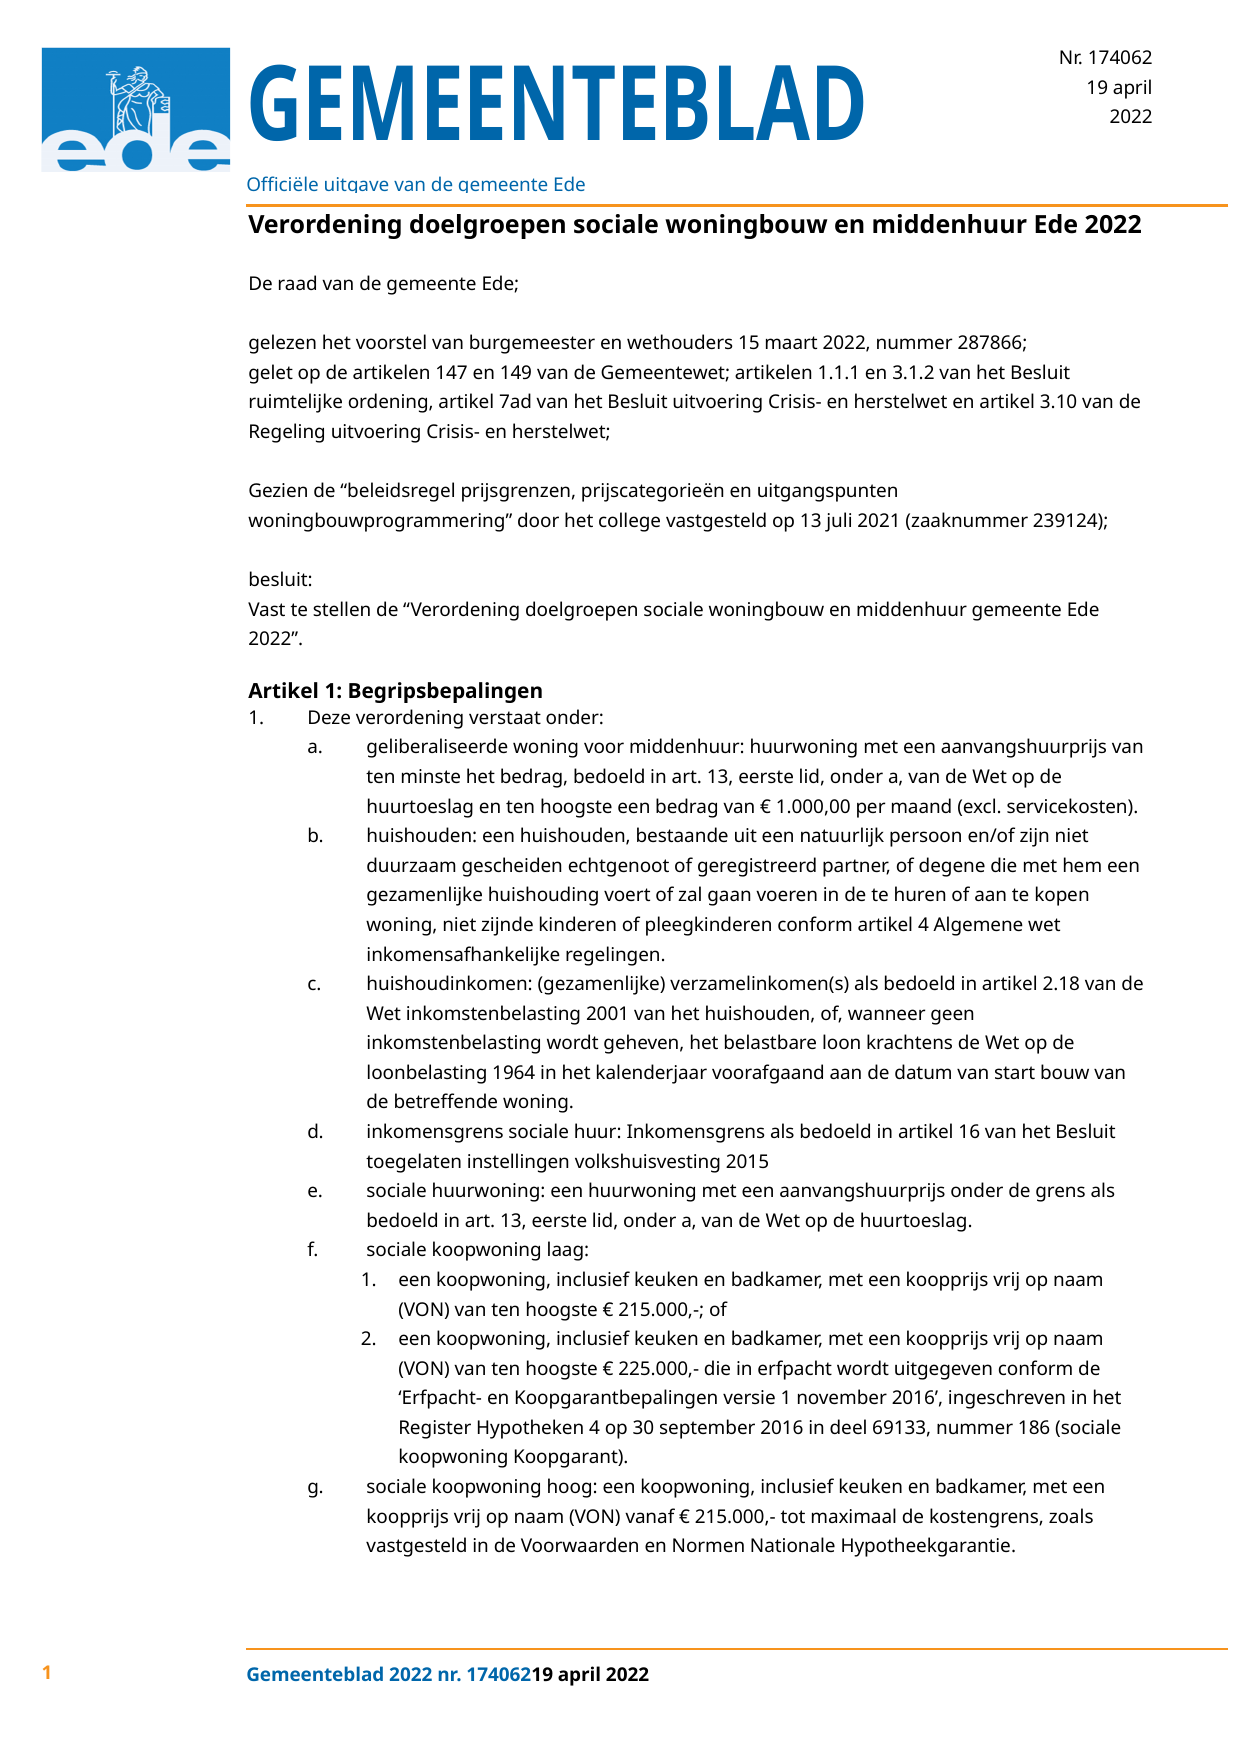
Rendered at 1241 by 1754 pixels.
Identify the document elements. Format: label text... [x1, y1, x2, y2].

list huishouden: een huishouden, bestaande uit een natuurlijk persoon en/of zijn niet duurzaam gescheiden echtgenoot of geregistreerd partner, of degene die met hem een gezamenlijke huishouding voert of zal gaan voeren in de te huren of aan te kopen woning, niet zijnde kinderen of pleegkinderen conform artikel 4 Algemene wet inkomensafhankelijke regelingen. [307, 822, 1152, 967]
text Vast te stellen de “Verordening doelgroepen sociale woningbouw en middenhuur gemeente Ede 2022”. [248, 596, 1152, 651]
list Deze verordening verstaat onder: [248, 704, 1152, 730]
text besluit: [248, 566, 1152, 592]
text Verordening doelgroepen sociale woningbouw en middenhuur Ede 2022 [248, 207, 1152, 241]
text De raad van de gemeente Ede; [248, 270, 1152, 296]
list een koopwoning, inclusief keuken en badkamer, met een koopprijs vrij op naam (VON) van ten hoogste € 225.000,- die in erfpacht wordt uitgegeven conform de ‘Erfpacht- en Koopgarantbepalingen versie 1 november 2016’, ingeschreven in het Register Hypotheken 4 op 30 september 2016 in deel 69133, nummer 186 (sociale koopwoning Koopgarant). [361, 1325, 1152, 1469]
text gelezen het voorstel van burgemeester en wethouders 15 maart 2022, nummer 287866; [248, 329, 1152, 355]
list sociale huurwoning: een huurwoning met een aanvangshuurprijs onder de grens als bedoeld in art. 13, eerste lid, onder a, van de Wet op de huurtoeslag. [307, 1177, 1152, 1233]
text Gezien de “beleidsregel prijsgrenzen, prijscategorieën en uitgangspunten woningbouwprogrammering” door het college vastgesteld op 13 juli 2021 (zaaknummer 239124); [248, 477, 1152, 533]
list geliberaliseerde woning voor middenhuur: huurwoning met een aanvangshuurprijs van ten minste het bedrag, bedoeld in art. 13, eerste lid, onder a, van de Wet op de huurtoeslag en ten hoogste een bedrag van € 1.000,00 per maand (excl. servicekosten). [307, 734, 1152, 819]
list inkomensgrens sociale huur: Inkomensgrens als bedoeld in artikel 16 van het Besluit toegelaten instellingen volkshuisvesting 2015 [307, 1118, 1152, 1174]
text Artikel 1: Begripsbepalingen [248, 676, 1152, 704]
list sociale koopwoning laag: [307, 1237, 1152, 1262]
list huishoudinkomen: (gezamenlijke) verzamelinkomen(s) als bedoeld in artikel 2.18 van de Wet inkomstenbelasting 2001 van het huishouden, of, wanneer geen inkomstenbelasting wordt geheven, het belastbare loon krachtens de Wet op de loonbelasting 1964 in het kalenderjaar voorafgaand aan de datum van start bouw van de betreffende woning. [307, 970, 1152, 1114]
picture [41, 47, 231, 172]
text gelet op de artikelen 147 en 149 van de Gemeentewet; artikelen 1.1.1 en 3.1.2 van het Besluit ruimtelijke ordening, artikel 7ad van het Besluit uitvoering Crisis- en herstelwet en artikel 3.10 van de Regeling uitvoering Crisis- en herstelwet; [248, 359, 1152, 444]
list een koopwoning, inclusief keuken en badkamer, met een koopprijs vrij op naam (VON) van ten hoogste € 215.000,-; of [361, 1266, 1152, 1322]
list sociale koopwoning hoog: een koopwoning, inclusief keuken en badkamer, met een koopprijs vrij op naam (VON) vanaf € 215.000,- tot maximaal de kostengrens, zoals vastgesteld in de Voorwaarden en Normen Nationale Hypotheekgarantie. [307, 1473, 1152, 1558]
